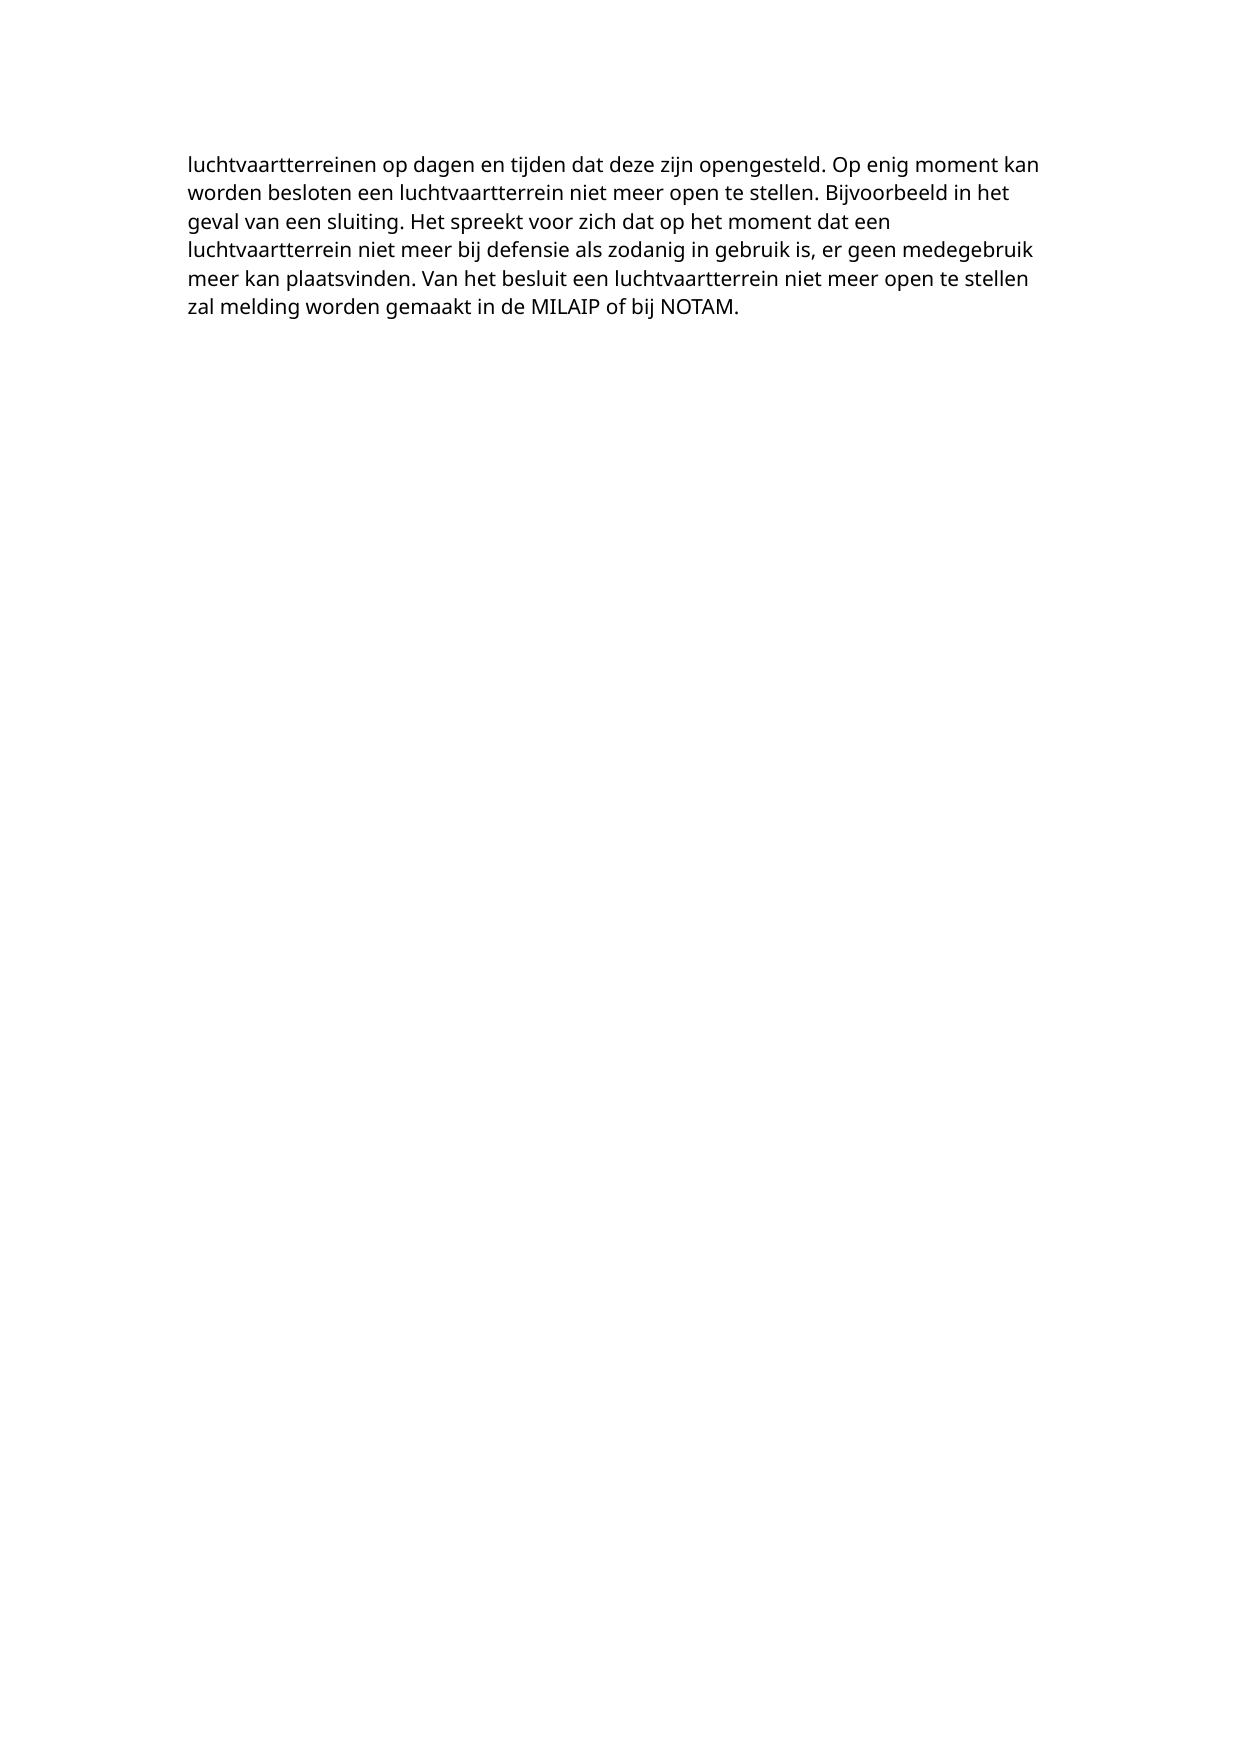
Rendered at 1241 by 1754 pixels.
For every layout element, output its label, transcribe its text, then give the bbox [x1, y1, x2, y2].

text luchtvaartterreinen op dagen en tijden dat deze zijn opengesteld. Op enig moment kan worden besloten een luchtvaartterrein niet meer open te stellen. Bijvoorbeeld in het geval van een sluiting. Het spreekt voor zich dat op het moment dat een luchtvaartterrein niet meer bij defensie als zodanig in gebruik is, er geen medegebruik meer kan plaatsvinden. Van het besluit een luchtvaartterrein niet meer open te stellen zal melding worden gemaakt in de MILAIP of bij NOTAM. [187, 150, 1053, 321]
